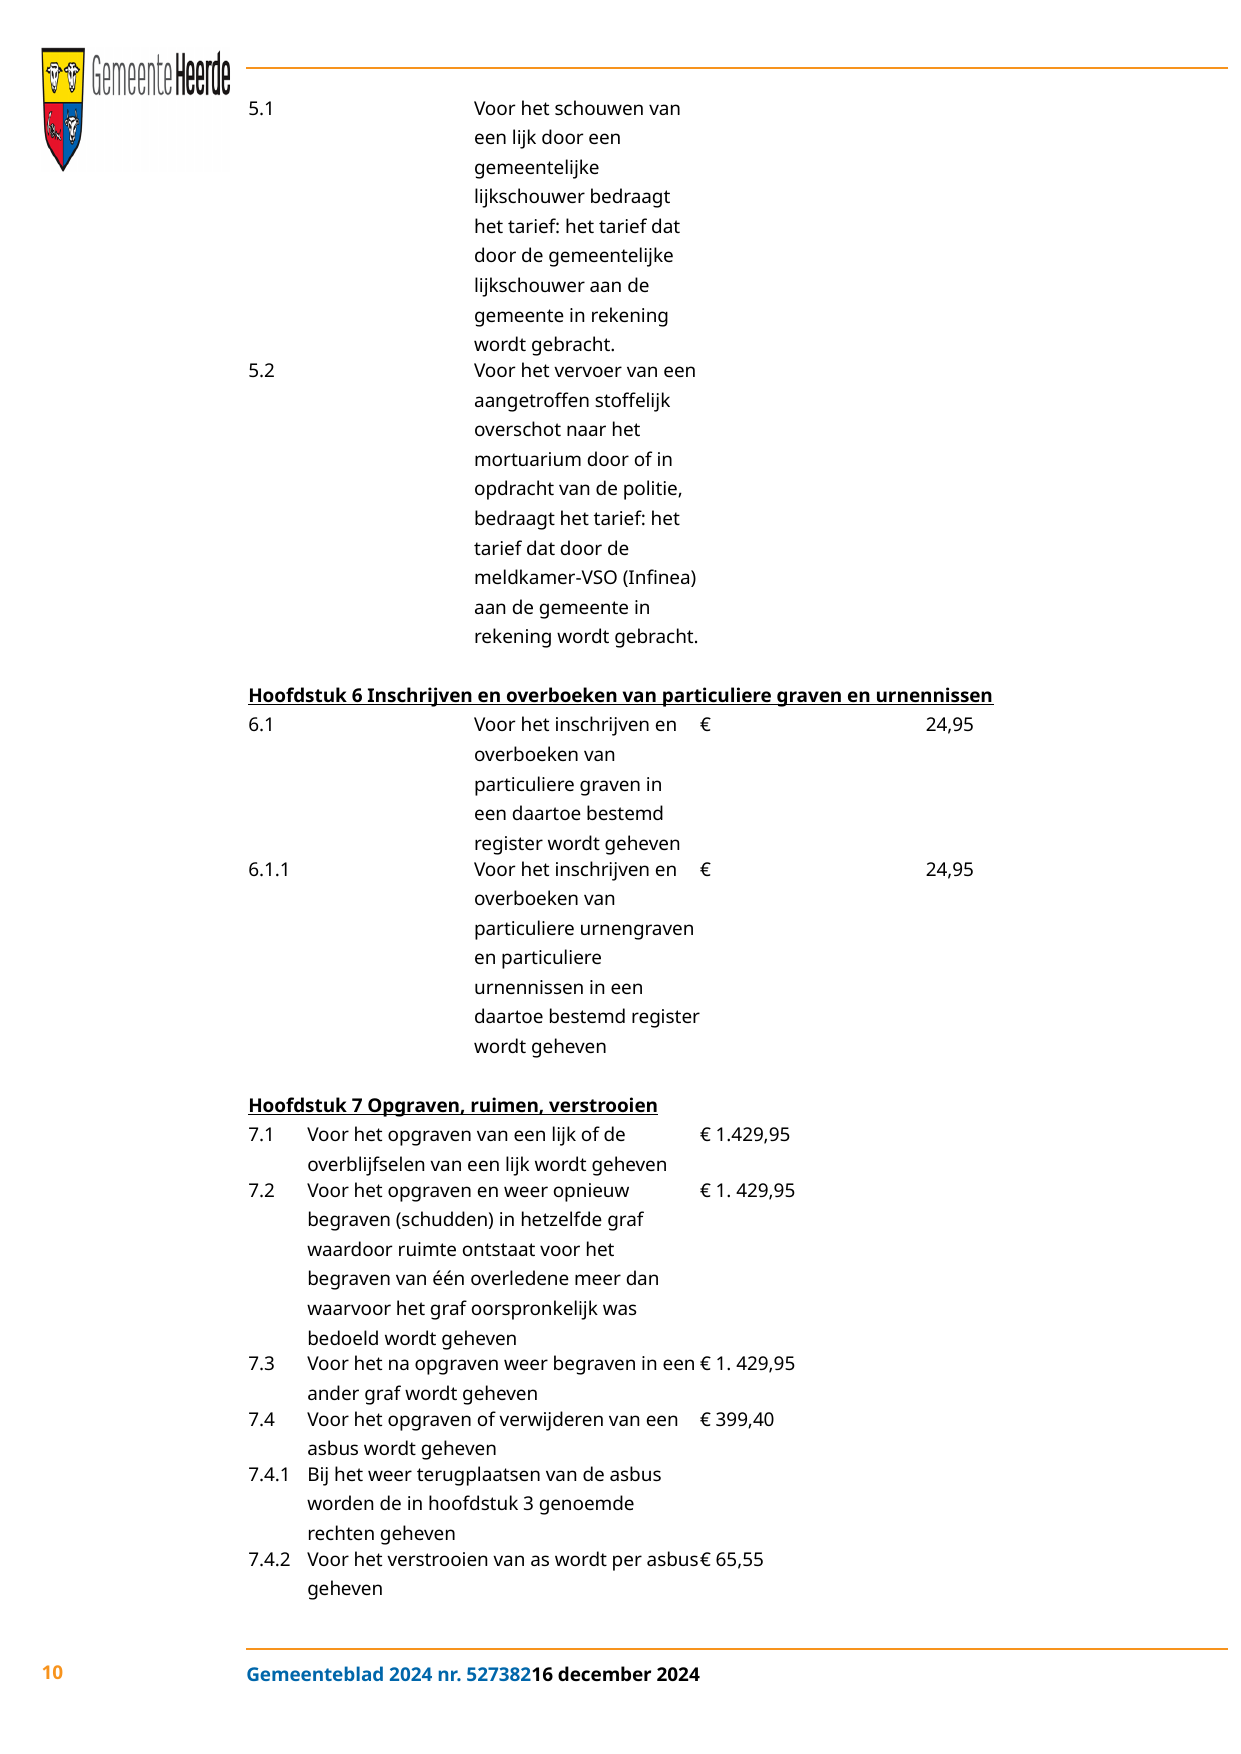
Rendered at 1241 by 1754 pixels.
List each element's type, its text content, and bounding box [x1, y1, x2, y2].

text Hoofdstuk 7 Opgraven, ruimen, verstrooien [248, 1092, 1152, 1117]
table_header € [700, 712, 926, 856]
table_header € 1.429,95 [700, 1121, 1152, 1177]
table_cell 24,95 [926, 856, 1152, 1059]
table_header [700, 95, 926, 357]
table_cell 6.1.1 [248, 856, 474, 1059]
table_header Voor het schouwen van een lijk door een gemeentelijke lijkschouwer bedraagt het tarief: het tarief dat door de gemeentelijke lijkschouwer aan de gemeente in rekening wordt gebracht. [474, 95, 700, 357]
table_cell Voor het opgraven en weer opnieuw begraven (schudden) in hetzelfde graf waardoor ruimte ontstaat voor het begraven van één overledene meer dan waarvoor het graf oorspronkelijk was bedoeld wordt geheven [248, 1177, 700, 1350]
table_cell [700, 357, 926, 649]
table_header Voor het opgraven van een lijk of de overblijfselen van een lijk wordt geheven [248, 1121, 700, 1177]
table_cell [700, 1461, 1152, 1546]
table_header 5.1 [248, 95, 474, 357]
table_cell Bij het weer terugplaatsen van de asbus worden de in hoofdstuk 3 genoemde rechten geheven [248, 1461, 700, 1546]
picture [41, 47, 231, 172]
table_cell Voor het verstrooien van as wordt per asbus geheven [248, 1546, 700, 1601]
table_header 6.1 [248, 712, 474, 856]
table_cell Voor het inschrijven en overboeken van particuliere urnengraven en particuliere urnennissen in een daartoe bestemd register wordt geheven [474, 856, 700, 1059]
table_header 24,95 [926, 712, 1152, 856]
table_cell Voor het opgraven of verwijderen van een asbus wordt geheven [248, 1406, 700, 1461]
table_cell Voor het vervoer van een aangetroffen stoffelijk overschot naar het mortuarium door of in opdracht van de politie, bedraagt het tarief: het tarief dat door de meldkamer-VSO (Infinea) aan de gemeente in rekening wordt gebracht. [474, 357, 700, 649]
table_cell Voor het na opgraven weer begraven in een ander graf wordt geheven [248, 1350, 700, 1406]
table_cell [926, 357, 1152, 649]
table_cell € 1. 429,95 [700, 1177, 1152, 1350]
table_cell € [700, 856, 926, 1059]
table_header [926, 95, 1152, 357]
table_cell € 1. 429,95 [700, 1350, 1152, 1406]
table_cell € 65,55 [700, 1546, 1152, 1601]
table_cell € 399,40 [700, 1406, 1152, 1461]
text Hoofdstuk 6 Inschrijven en overboeken van particuliere graven en urnennissen [248, 682, 1152, 708]
table_header Voor het inschrijven en overboeken van particuliere graven in een daartoe bestemd register wordt geheven [474, 712, 700, 856]
table_cell 5.2 [248, 357, 474, 649]
